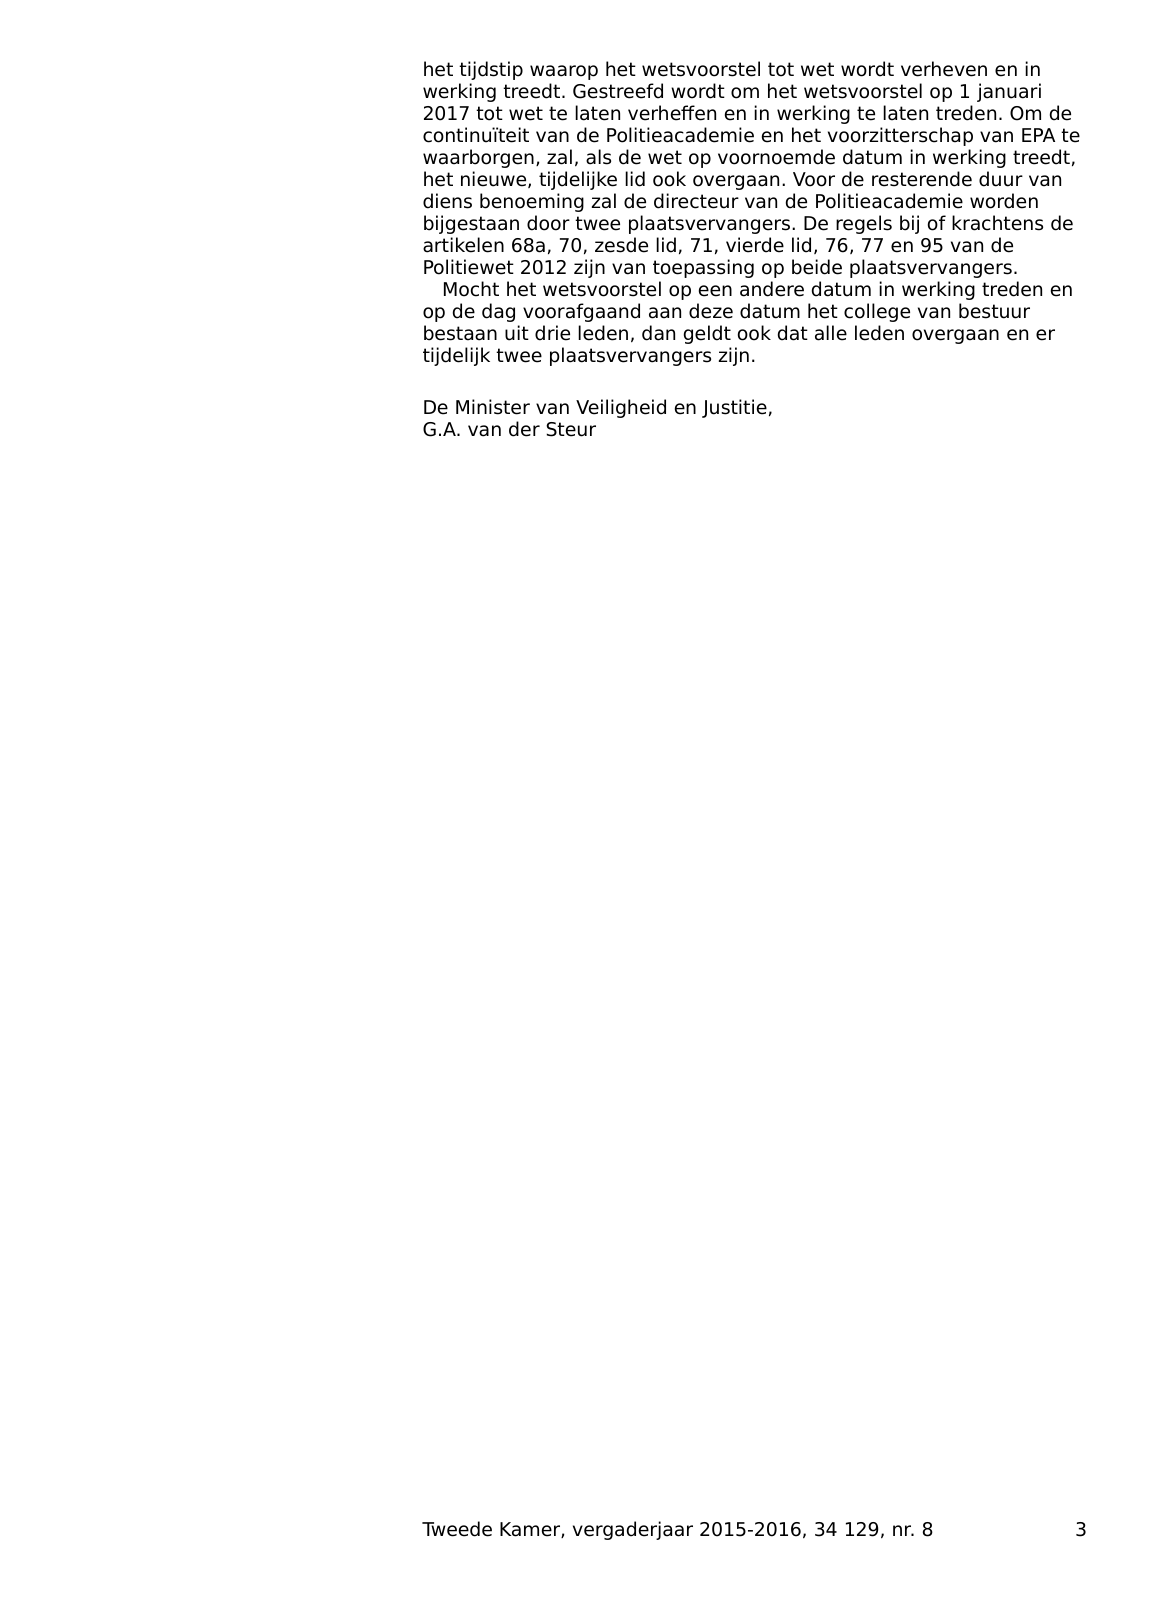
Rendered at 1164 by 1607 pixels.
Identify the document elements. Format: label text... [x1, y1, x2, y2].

text Mocht het wetsvoorstel op een andere datum in werking treden en op de dag voorafgaand aan deze datum het college van bestuur bestaan uit drie leden, dan geldt ook dat alle leden overgaan en er tijdelijk twee plaatsvervangers zijn. [422, 279, 1087, 367]
text het tijdstip waarop het wetsvoorstel tot wet wordt verheven en in werking treedt. Gestreefd wordt om het wetsvoorstel op 1 januari 2017 tot wet te laten verheffen en in werking te laten treden. Om de continuïteit van de Politieacademie en het voorzitterschap van EPA te waarborgen, zal, als de wet op voornoemde datum in werking treedt, het nieuwe, tijdelijke lid ook overgaan. Voor de resterende duur van diens benoeming zal de directeur van de Politieacademie worden bijgestaan door twee plaatsvervangers. De regels bij of krachtens de artikelen 68a, 70, zesde lid, 71, vierde lid, 76, 77 en 95 van de Politiewet 2012 zijn van toepassing op beide plaatsvervangers. [422, 59, 1087, 279]
text De Minister van Veiligheid en Justitie, G.A. van der Steur [422, 397, 1087, 441]
